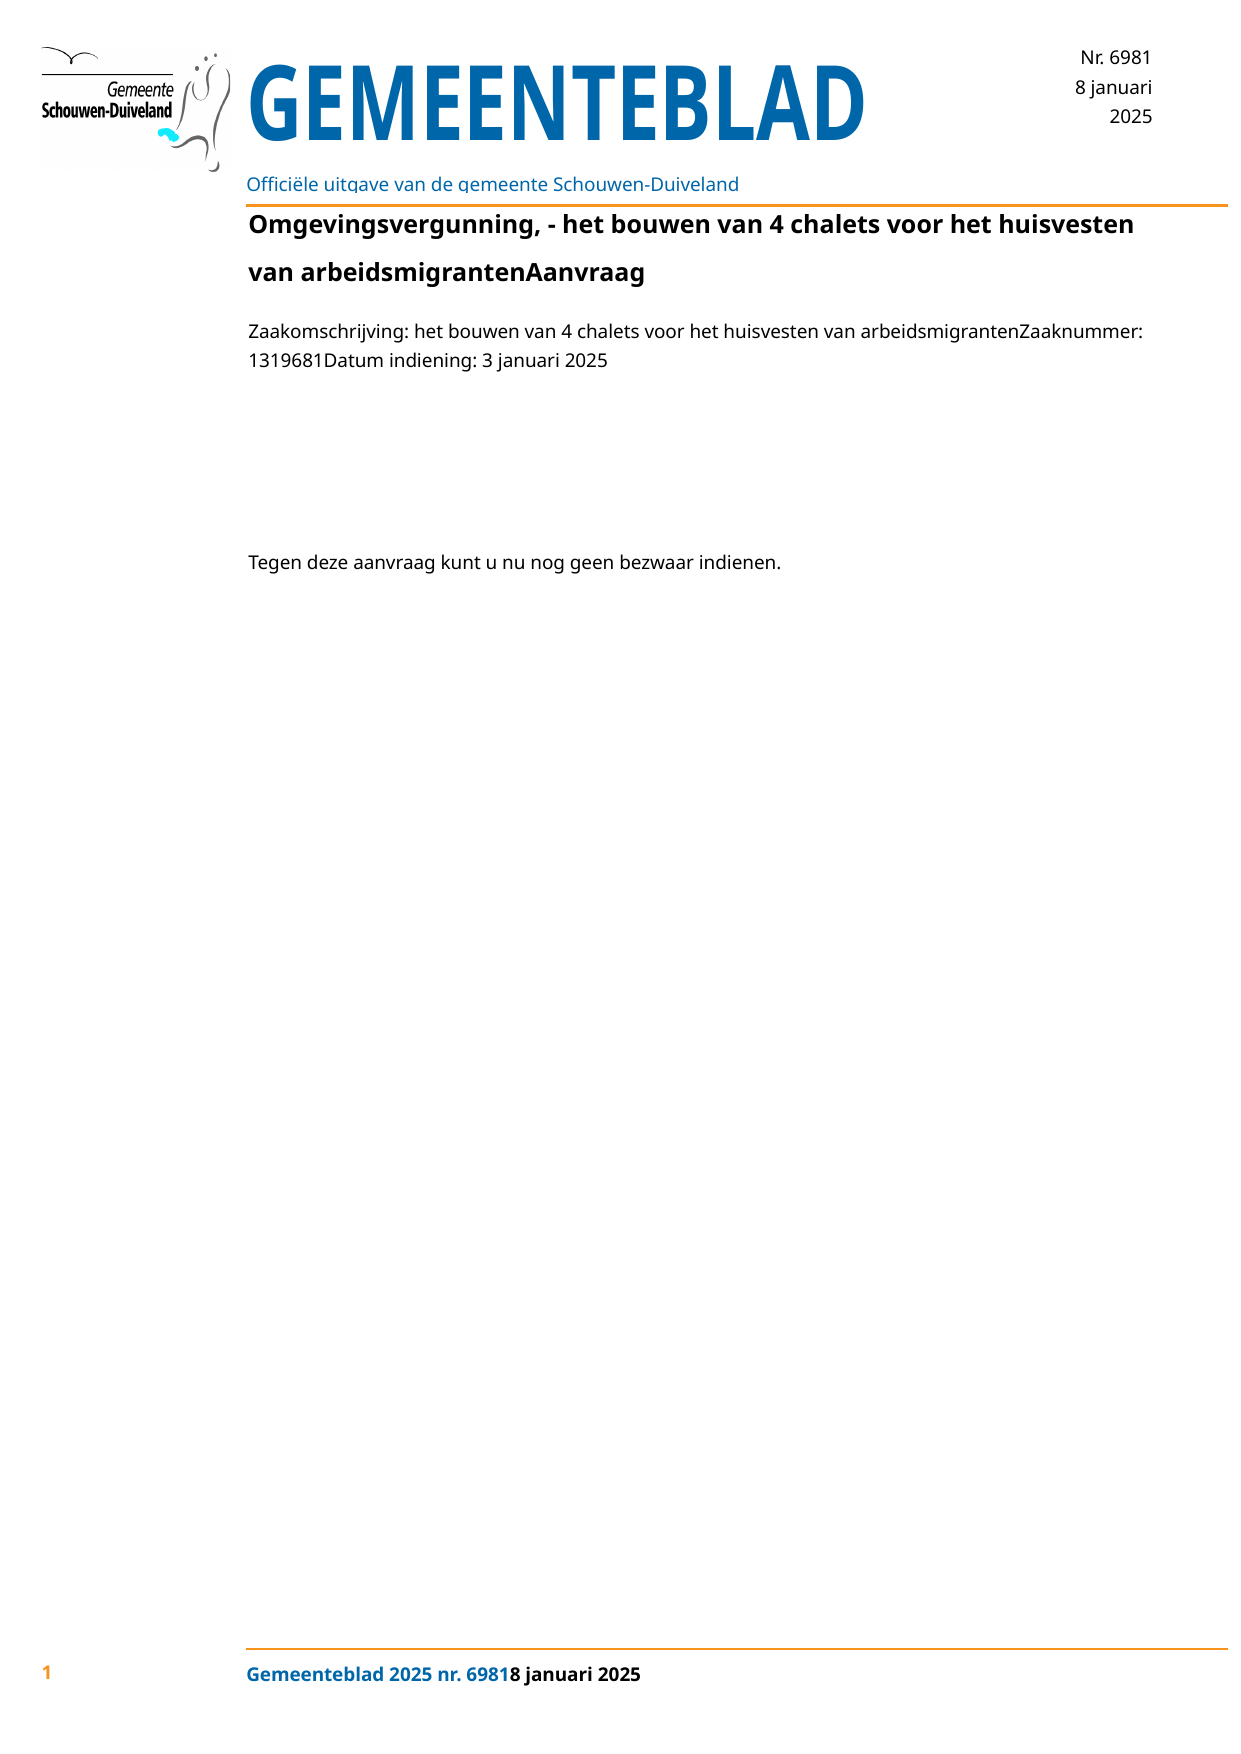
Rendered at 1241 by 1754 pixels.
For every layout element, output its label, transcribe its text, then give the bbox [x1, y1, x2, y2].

text Omgevingsvergunning, - het bouwen van 4 chalets voor het huisvesten van arbeidsmigrantenAanvraag [248, 207, 1152, 288]
text Zaakomschrijving: het bouwen van 4 chalets voor het huisvesten van arbeidsmigrantenZaaknummer: 1319681Datum indiening: 3 januari 2025 [248, 318, 1152, 373]
text Tegen deze aanvraag kunt u nu nog geen bezwaar indienen. [248, 549, 1152, 575]
picture [41, 47, 231, 172]
